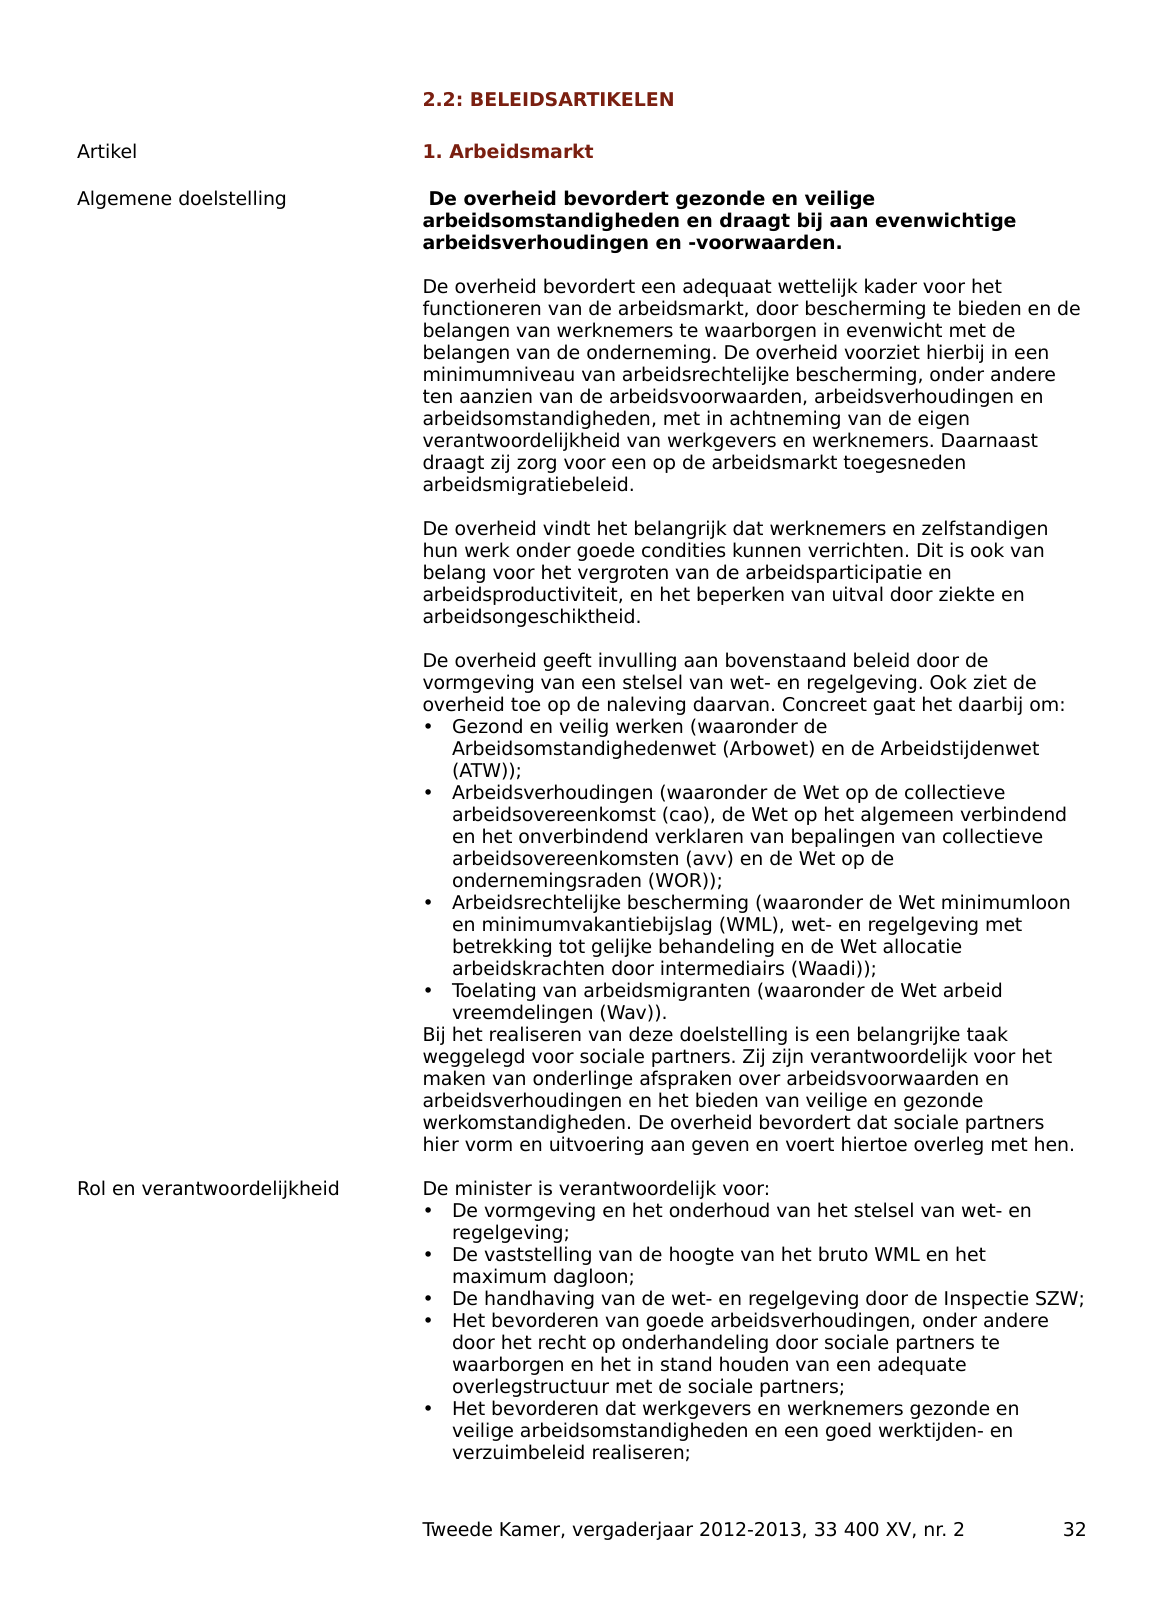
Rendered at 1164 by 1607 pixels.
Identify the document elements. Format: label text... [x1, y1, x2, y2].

text De overheid geeft invulling aan bovenstaand beleid door de vormgeving van een stelsel van wet- en regelgeving. Ook ziet de overheid toe op de naleving daarvan. Concreet gaat het daarbij om: [422, 650, 1087, 716]
subtitle 2.2: BELEIDSARTIKELEN [422, 89, 1087, 111]
text De overheid bevordert een adequaat wettelijk kader voor het functioneren van de arbeidsmarkt, door bescherming te bieden en de belangen van werknemers te waarborgen in evenwicht met de belangen van de onderneming. De overheid voorziet hierbij in een minimumniveau van arbeidsrechtelijke bescherming, onder andere ten aanzien van de arbeidsvoorwaarden, arbeidsverhoudingen en arbeidsomstandigheden, met in achtneming van de eigen verantwoordelijkheid van werkgevers en werknemers. Daarnaast draagt zij zorg voor een op de arbeidsmarkt toegesneden arbeidsmigratiebeleid. [422, 276, 1087, 496]
text • Het bevorderen dat werkgevers en werknemers gezonde en veilige arbeidsomstandigheden en een goed werktijden- en verzuimbeleid realiseren; [422, 1398, 1087, 1464]
text • De handhaving van de wet- en regelgeving door de Inspectie SZW; [422, 1288, 1087, 1310]
text [77, 1200, 399, 1208]
text • De vaststelling van de hoogte van het bruto WML en het maximum dagloon; [422, 1244, 1087, 1288]
text • De vormgeving en het onderhoud van het stelsel van wet- en regelgeving; [422, 1200, 1087, 1244]
text • Toelating van arbeidsmigranten (waaronder de Wet arbeid vreemdelingen (Wav)). [422, 980, 1087, 1024]
text • Arbeidsrechtelijke bescherming (waaronder de Wet minimumloon en minimumvakantiebijslag (WML), wet- en regelgeving met betrekking tot gelijke behandeling en de Wet allocatie arbeidskrachten door intermediairs (Waadi)); [422, 892, 1087, 980]
subtitle 1. Arbeidsmarkt [422, 141, 1087, 163]
text • Het bevorderen van goede arbeidsverhoudingen, onder andere door het recht op onderhandeling door sociale partners te waarborgen en het in stand houden van een adequate overlegstructuur met de sociale partners; [422, 1310, 1087, 1398]
text Bij het realiseren van deze doelstelling is een belangrijke taak weggelegd voor sociale partners. Zij zijn verantwoordelijk voor het maken van onderlinge afspraken over arbeidsvoorwaarden en arbeidsverhoudingen en het bieden van veilige en gezonde werkomstandigheden. De overheid bevordert dat sociale partners hier vorm en uitvoering aan geven en voert hiertoe overleg met hen. [422, 1024, 1087, 1156]
text Rol en verantwoordelijkheid [77, 1178, 399, 1200]
text • Arbeidsverhoudingen (waaronder de Wet op de collectieve arbeidsovereenkomst (cao), de Wet op het algemeen verbindend en het onverbindend verklaren van bepalingen van collectieve arbeidsovereenkomsten (avv) en de Wet op de ondernemingsraden (WOR)); [422, 782, 1087, 892]
text Artikel [77, 141, 399, 163]
text De overheid bevordert gezonde en veilige arbeidsomstandigheden en draagt bij aan evenwichtige arbeidsverhoudingen en -voorwaarden. [422, 188, 1087, 254]
text • Gezond en veilig werken (waaronder de Arbeidsomstandighedenwet (Arbowet) en de Arbeidstijdenwet (ATW)); [422, 716, 1087, 782]
text Algemene doelstelling [77, 188, 399, 210]
subtitle [77, 163, 399, 171]
text De overheid vindt het belangrijk dat werknemers en zelfstandigen hun werk onder goede condities kunnen verrichten. Dit is ook van belang voor het vergroten van de arbeidsparticipatie en arbeidsproductiviteit, en het beperken van uitval door ziekte en arbeidsongeschiktheid. [422, 518, 1087, 628]
text De minister is verantwoordelijk voor: [422, 1178, 1087, 1200]
